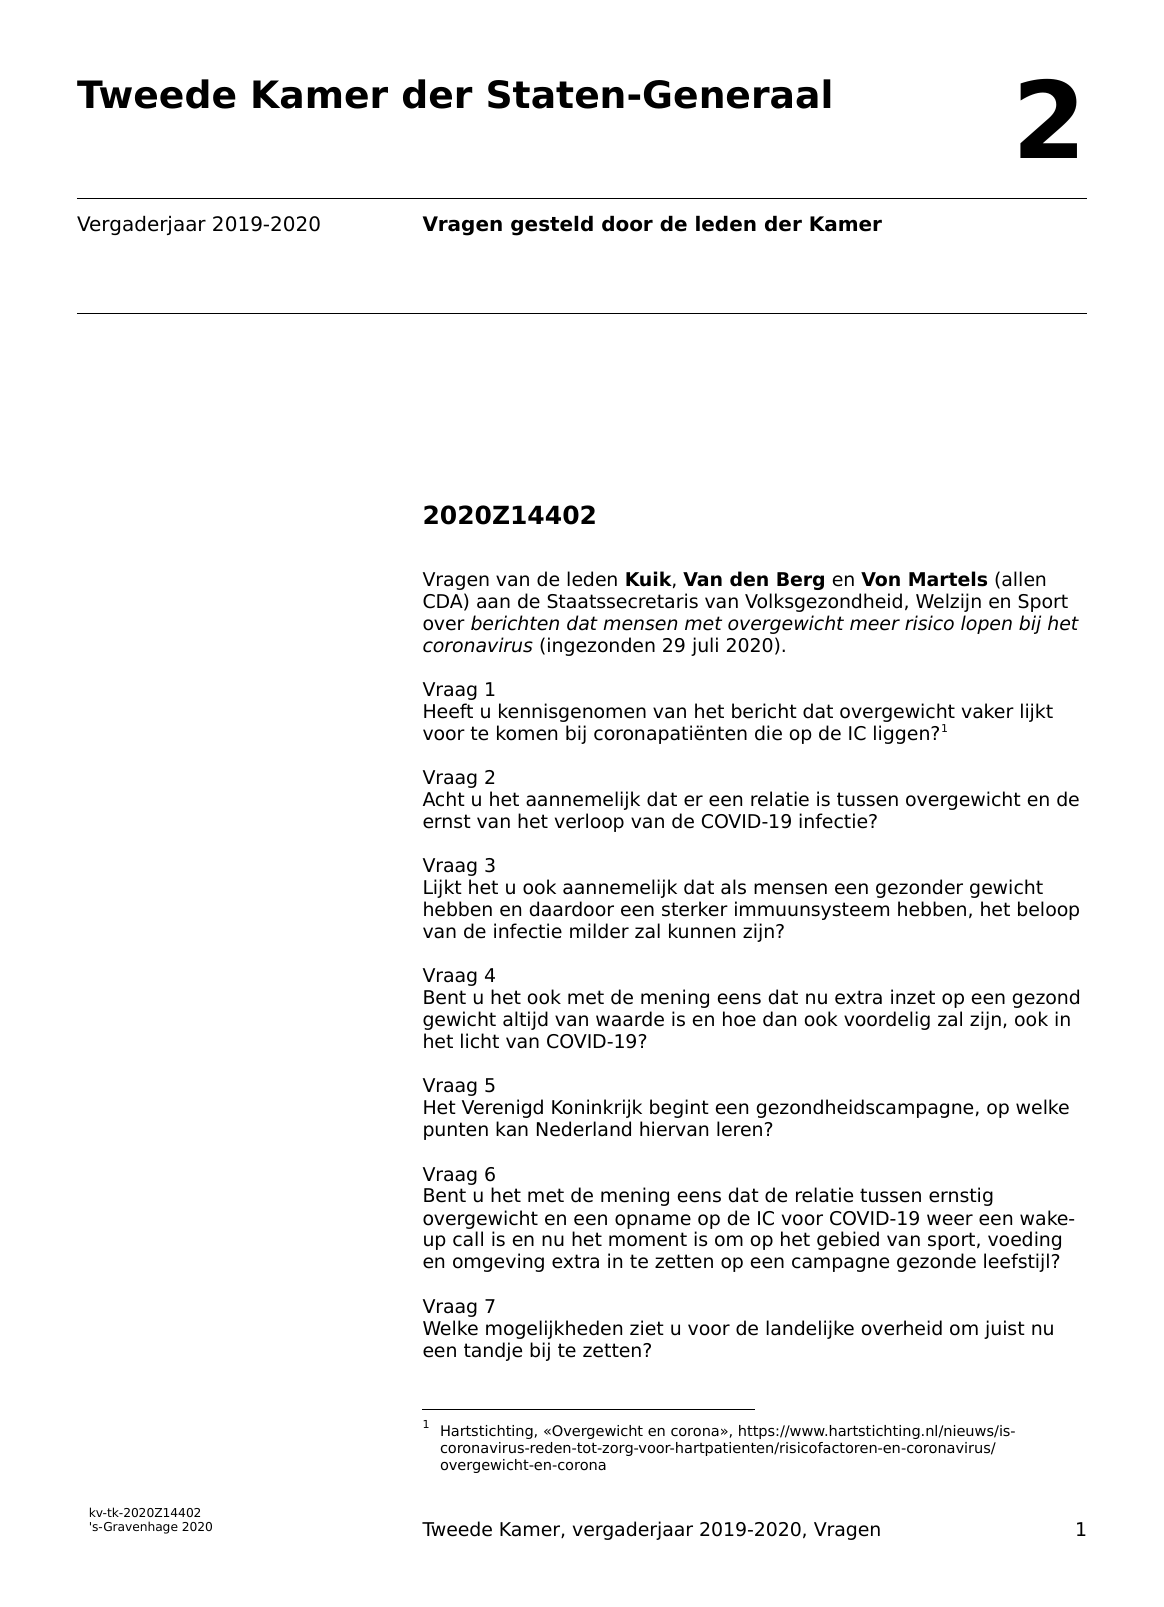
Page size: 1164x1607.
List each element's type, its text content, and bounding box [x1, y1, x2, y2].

text Vraag 7 [422, 1296, 1087, 1317]
text 2020Z14402 [422, 501, 1087, 531]
text Vraag 4 [422, 965, 1087, 987]
text Vraag 5 [422, 1075, 1087, 1097]
text Acht u het aannemelijk dat er een relatie is tussen overgewicht en de ernst van het verloop van de COVID-19 infectie? [422, 789, 1087, 833]
text Vraag 3 [422, 855, 1087, 877]
text Heeft u kennisgenomen van het bericht dat overgewicht vaker lijkt voor te komen bij coronapatiënten die op de IC liggen? [422, 701, 1087, 745]
text Vragen van de leden Kuik, Van den Berg en Von Martels (allen CDA) aan de Staatssecretaris van Volksgezondheid, Welzijn en Sport over berichten dat mensen met overgewicht meer risico lopen bij het coronavirus (ingezonden 29 juli 2020). [422, 569, 1087, 657]
table_cell Vragen gesteld door de leden der Kamer [422, 199, 1087, 313]
text kv-tk-2020Z14402 [88, 1506, 323, 1520]
text Vraag 6 [422, 1163, 1087, 1185]
text Bent u het met de mening eens dat de relatie tussen ernstig overgewicht en een opname op de IC voor COVID-19 weer een wake-up call is en nu het moment is om op het gebied van sport, voeding en omgeving extra in te zetten op een campagne gezonde leefstijl? [422, 1185, 1087, 1273]
text Lijkt het u ook aannemelijk dat als mensen een gezonder gewicht hebben en daardoor een sterker immuunsysteem hebben, het beloop van de infectie milder zal kunnen zijn? [422, 877, 1087, 943]
text Hartstichting, «Overgewicht en corona», https://www.hartstichting.nl/nieuws/is-coronavirus-reden-tot-zorg-voor-hartpatienten/risicofactoren-en-coronavirus/overgewicht-en-corona [422, 1418, 1087, 1474]
text Bent u het ook met de mening eens dat nu extra inzet op een gezond gewicht altijd van waarde is en hoe dan ook voordelig zal zijn, ook in het licht van COVID-19? [422, 987, 1087, 1053]
text Vraag 2 [422, 767, 1087, 789]
table_header Tweede Kamer der Staten-Generaal [77, 59, 886, 198]
table_cell Vergaderjaar 2019-2020 [77, 199, 422, 313]
text Het Verenigd Koninkrijk begint een gezondheidscampagne, op welke punten kan Nederland hiervan leren? [422, 1097, 1087, 1141]
text 's-Gravenhage 2020 [88, 1520, 323, 1534]
table_header 2 [886, 59, 1087, 198]
text Welke mogelijkheden ziet u voor de landelijke overheid om juist nu een tandje bij te zetten? [422, 1317, 1087, 1361]
text Vraag 1 [422, 679, 1087, 701]
